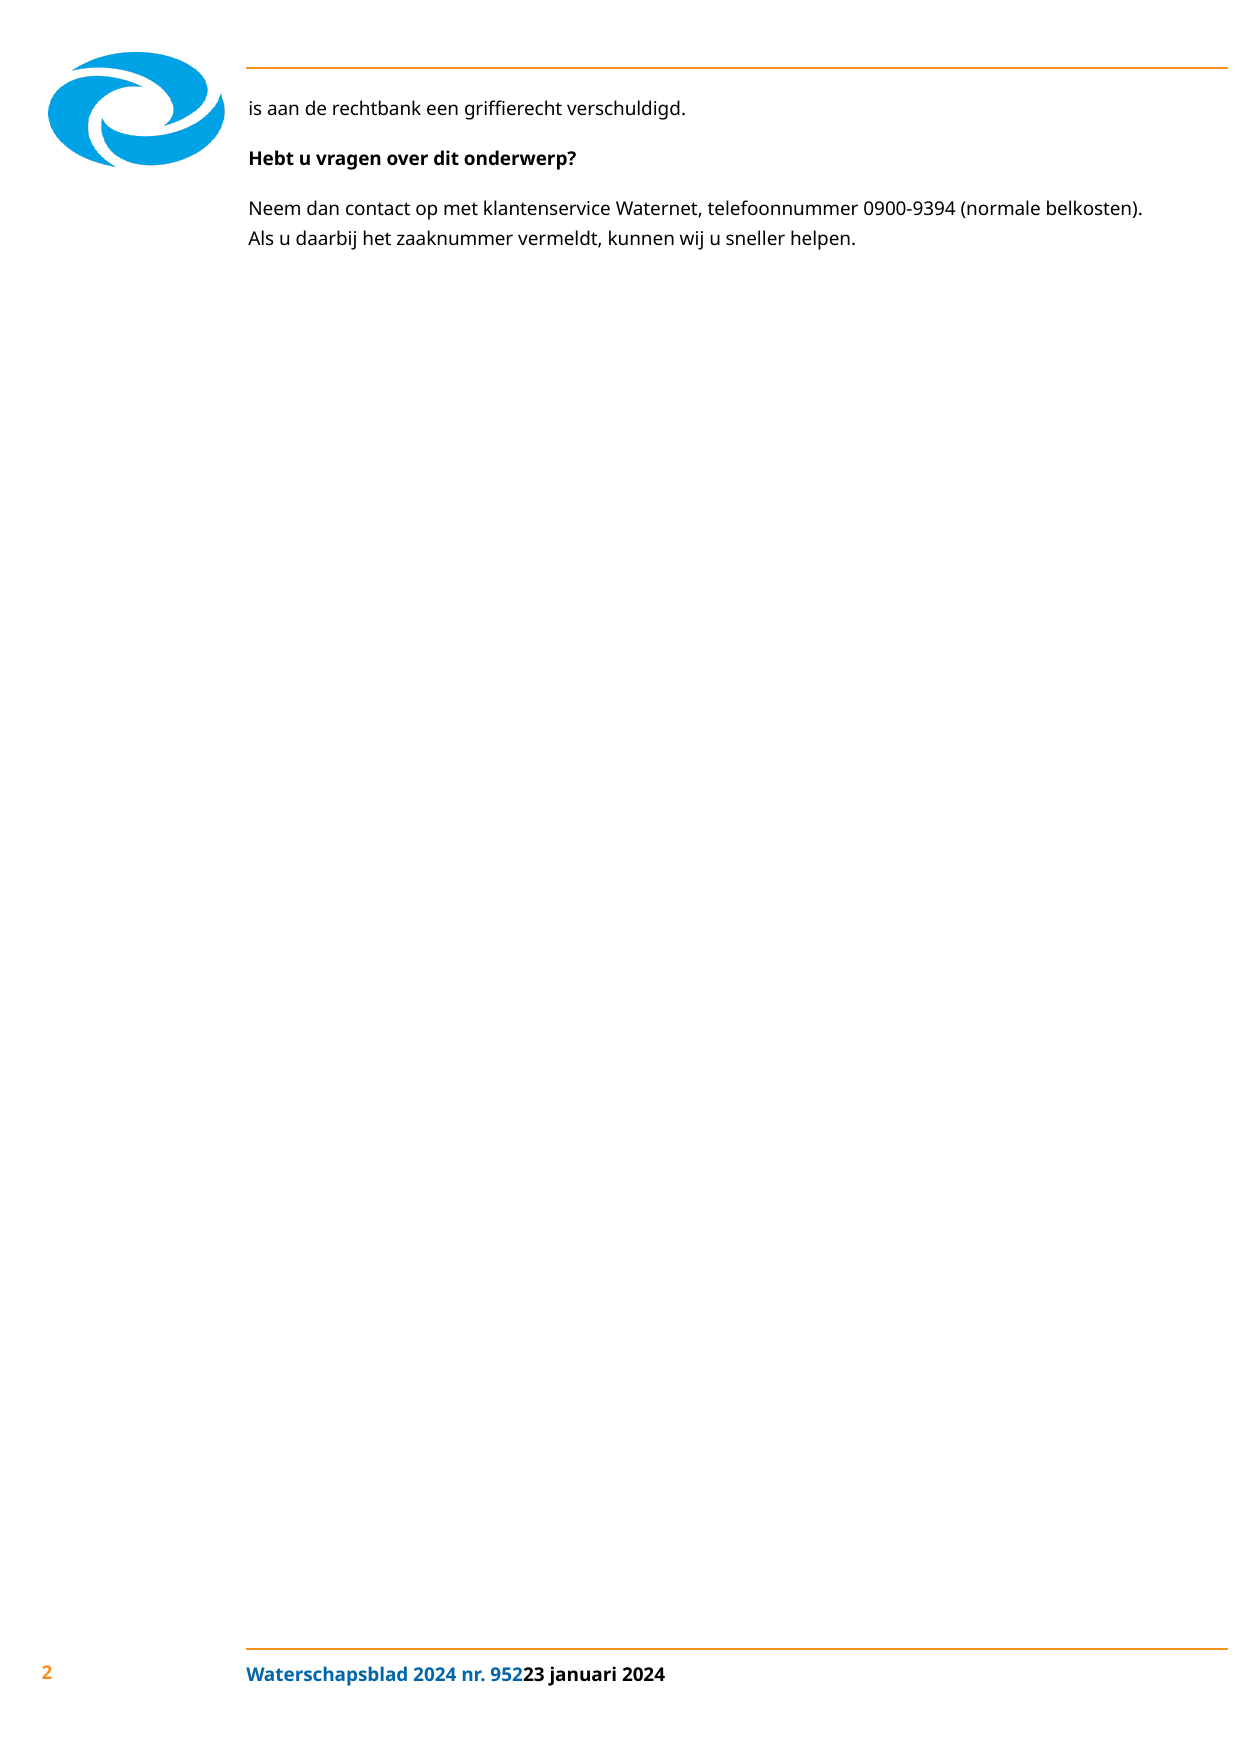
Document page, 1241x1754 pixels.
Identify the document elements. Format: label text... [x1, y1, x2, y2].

picture [41, 47, 231, 172]
text is aan de rechtbank een griffierecht verschuldigd. [248, 95, 1152, 121]
text Neem dan contact op met klantenservice Waternet, telefoonnummer 0900-9394 (normale belkosten). Als u daarbij het zaaknummer vermeldt, kunnen wij u sneller helpen. [248, 196, 1152, 251]
text Hebt u vragen over dit onderwerp? [248, 145, 1152, 171]
